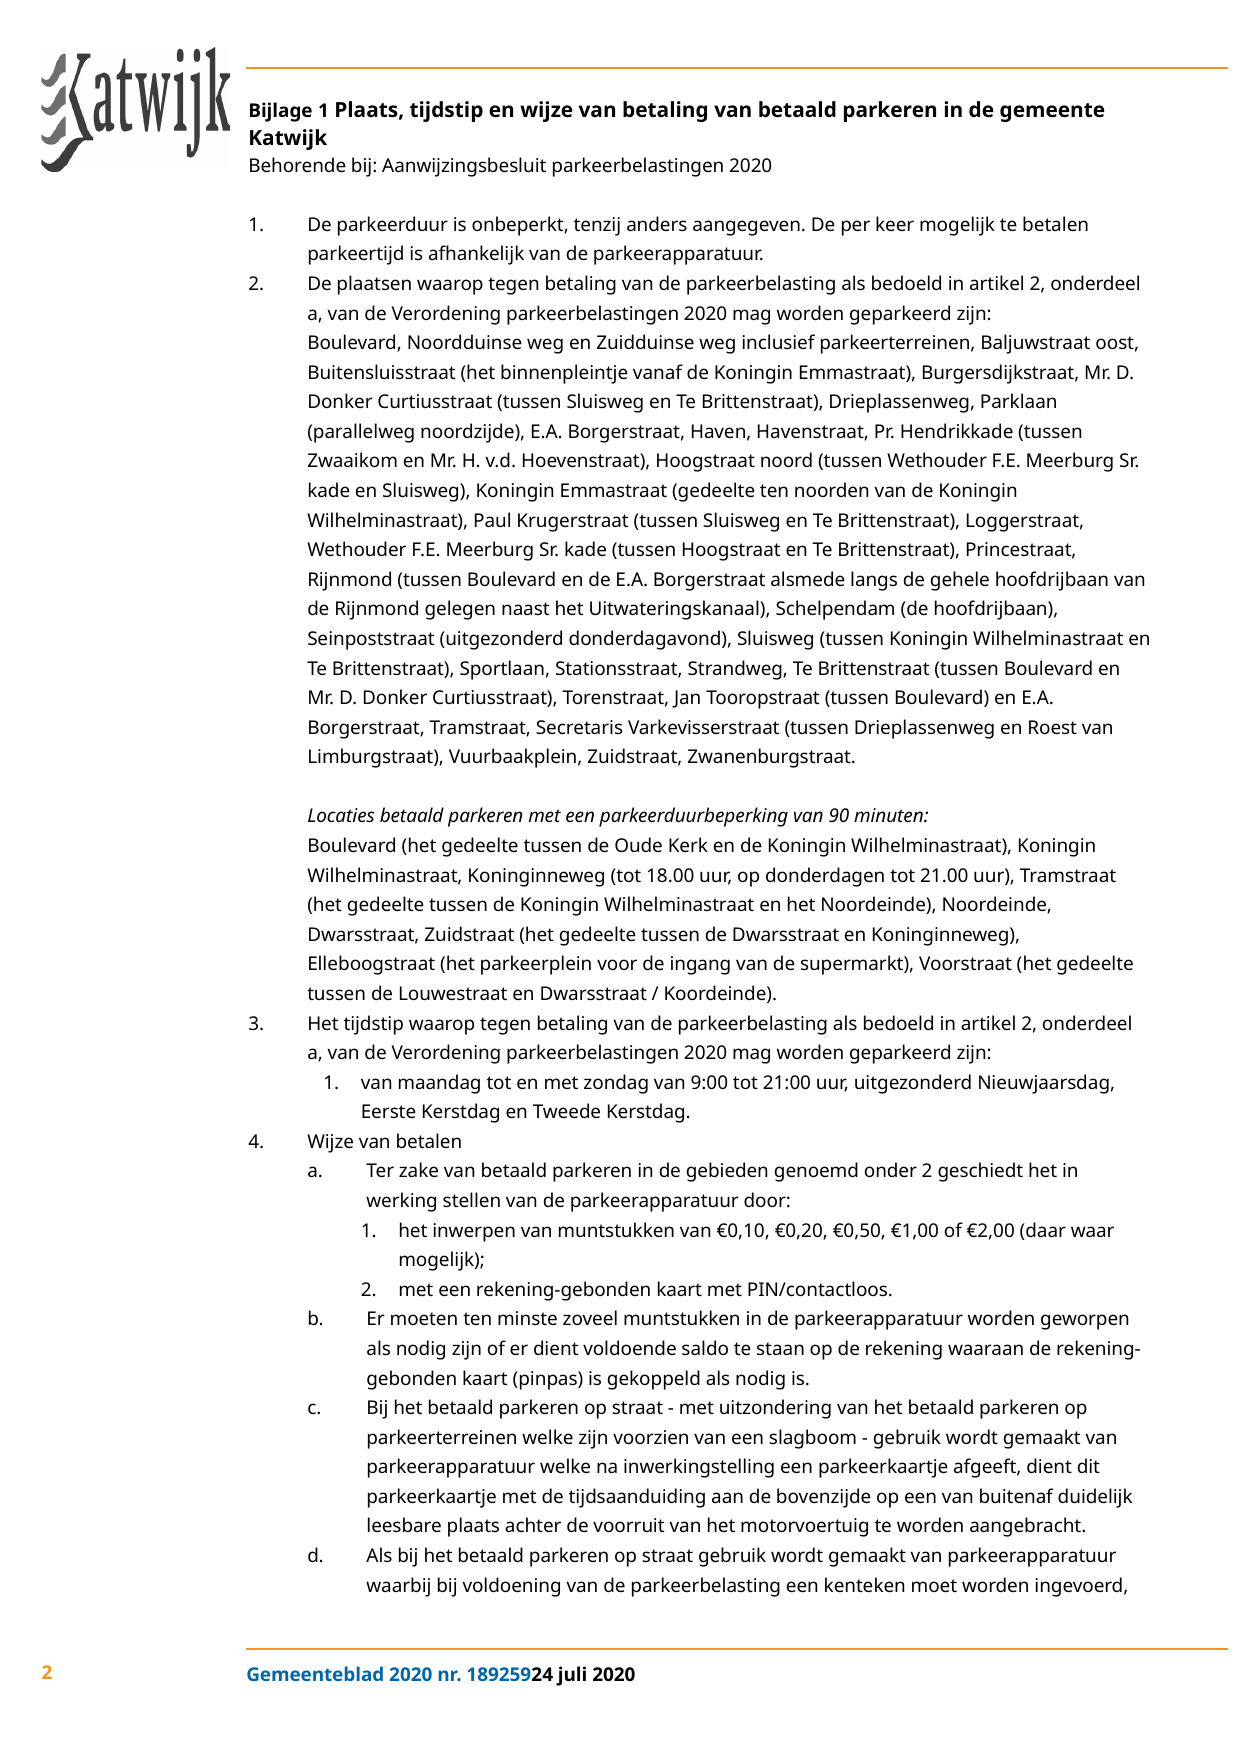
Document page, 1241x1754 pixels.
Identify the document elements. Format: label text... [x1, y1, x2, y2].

text Behorende bij: Aanwijzingsbesluit parkeerbelastingen 2020 [248, 152, 1152, 177]
list Boulevard (het gedeelte tussen de Oude Kerk en de Koningin Wilhelminastraat), Koningin Wilhelminastraat, Koninginneweg (tot 18.00 uur, op donderdagen tot 21.00 uur), Tramstraat (het gedeelte tussen de Koningin Wilhelminastraat en het Noordeinde), Noordeinde, Dwarsstraat, Zuidstraat (het gedeelte tussen de Dwarsstraat en Koninginneweg), Elleboogstraat (het parkeerplein voor de ingang van de supermarkt), Voorstraat (het gedeelte tussen de Louwestraat en Dwarsstraat / Koordeinde). [248, 832, 1152, 1006]
list Ter zake van betaald parkeren in de gebieden genoemd onder 2 geschiedt het in werking stellen van de parkeerapparatuur door: [307, 1158, 1152, 1213]
list het inwerpen van muntstukken van €0,10, €0,20, €0,50, €1,00 of €2,00 (daar waar mogelijk); [361, 1217, 1152, 1272]
picture [41, 47, 231, 172]
list Als bij het betaald parkeren op straat gebruik wordt gemaakt van parkeerapparatuur waarbij bij voldoening van de parkeerbelasting een kenteken moet worden ingevoerd, [307, 1542, 1152, 1597]
list Boulevard, Noordduinse weg en Zuidduinse weg inclusief parkeerterreinen, Baljuwstraat oost, Buitensluisstraat (het binnenpleintje vanaf de Koningin Emmastraat), Burgersdijkstraat, Mr. D. Donker Curtiusstraat (tussen Sluisweg en Te Brittenstraat), Drieplassenweg, Parklaan (parallelweg noordzijde), E.A. Borgerstraat, Haven, Havenstraat, Pr. Hendrikkade (tussen Zwaaikom en Mr. H. v.d. Hoevenstraat), Hoogstraat noord (tussen Wethouder F.E. Meerburg Sr. kade en Sluisweg), Koningin Emmastraat (gedeelte ten noorden van de Koningin Wilhelminastraat), Paul Krugerstraat (tussen Sluisweg en Te Brittenstraat), Loggerstraat, Wethouder F.E. Meerburg Sr. kade (tussen Hoogstraat en Te Brittenstraat), Princestraat, Rijnmond (tussen Boulevard en de E.A. Borgerstraat alsmede langs de gehele hoofdrijbaan van de Rijnmond gelegen naast het Uitwateringskanaal), Schelpendam (de hoofdrijbaan), Seinpoststraat (uitgezonderd donderdagavond), Sluisweg (tussen Koningin Wilhelminastraat en Te Brittenstraat), Sportlaan, Stationsstraat, Strandweg, Te Brittenstraat (tussen Boulevard en Mr. D. Donker Curtiusstraat), Torenstraat, Jan Tooropstraat (tussen Boulevard) en E.A. Borgerstraat, Tramstraat, Secretaris Varkevisserstraat (tussen Drieplassenweg en Roest van Limburgstraat), Vuurbaakplein, Zuidstraat, Zwanenburgstraat. [248, 329, 1152, 769]
list Het tijdstip waarop tegen betaling van de parkeerbelasting als bedoeld in artikel 2, onderdeel a, van de Verordening parkeerbelastingen 2020 mag worden geparkeerd zijn: [248, 1010, 1152, 1065]
list Er moeten ten minste zoveel muntstukken in de parkeerapparatuur worden geworpen als nodig zijn of er dient voldoende saldo te staan op de rekening waaraan de rekening-gebonden kaart (pinpas) is gekoppeld als nodig is. [307, 1306, 1152, 1390]
list Bij het betaald parkeren op straat - met uitzondering van het betaald parkeren op parkeerterreinen welke zijn voorzien van een slagboom - gebruik wordt gemaakt van parkeerapparatuur welke na inwerkingstelling een parkeerkaartje afgeeft, dient dit parkeerkaartje met de tijdsaanduiding aan de bovenzijde op een van buitenaf duidelijk leesbare plaats achter de voorruit van het motorvoertuig te worden aangebracht. [307, 1394, 1152, 1538]
list De parkeerduur is onbeperkt, tenzij anders aangegeven. De per keer mogelijk te betalen parkeertijd is afhankelijk van de parkeerapparatuur. [248, 211, 1152, 266]
list met een rekening-gebonden kaart met PIN/contactloos. [361, 1276, 1152, 1302]
list Locaties betaald parkeren met een parkeerduurbeperking van 90 minuten: [248, 803, 1152, 828]
list van maandag tot en met zondag van 9:00 tot 21:00 uur, uitgezonderd Nieuwjaarsdag, Eerste Kerstdag en Tweede Kerstdag. [323, 1069, 1152, 1124]
list De plaatsen waarop tegen betaling van de parkeerbelasting als bedoeld in artikel 2, onderdeel a, van de Verordening parkeerbelastingen 2020 mag worden geparkeerd zijn: [248, 270, 1152, 325]
text Bijlage 1 Plaats, tijdstip en wijze van betaling van betaald parkeren in de gemeente Katwijk [248, 95, 1152, 152]
list Wijze van betalen [248, 1128, 1152, 1154]
